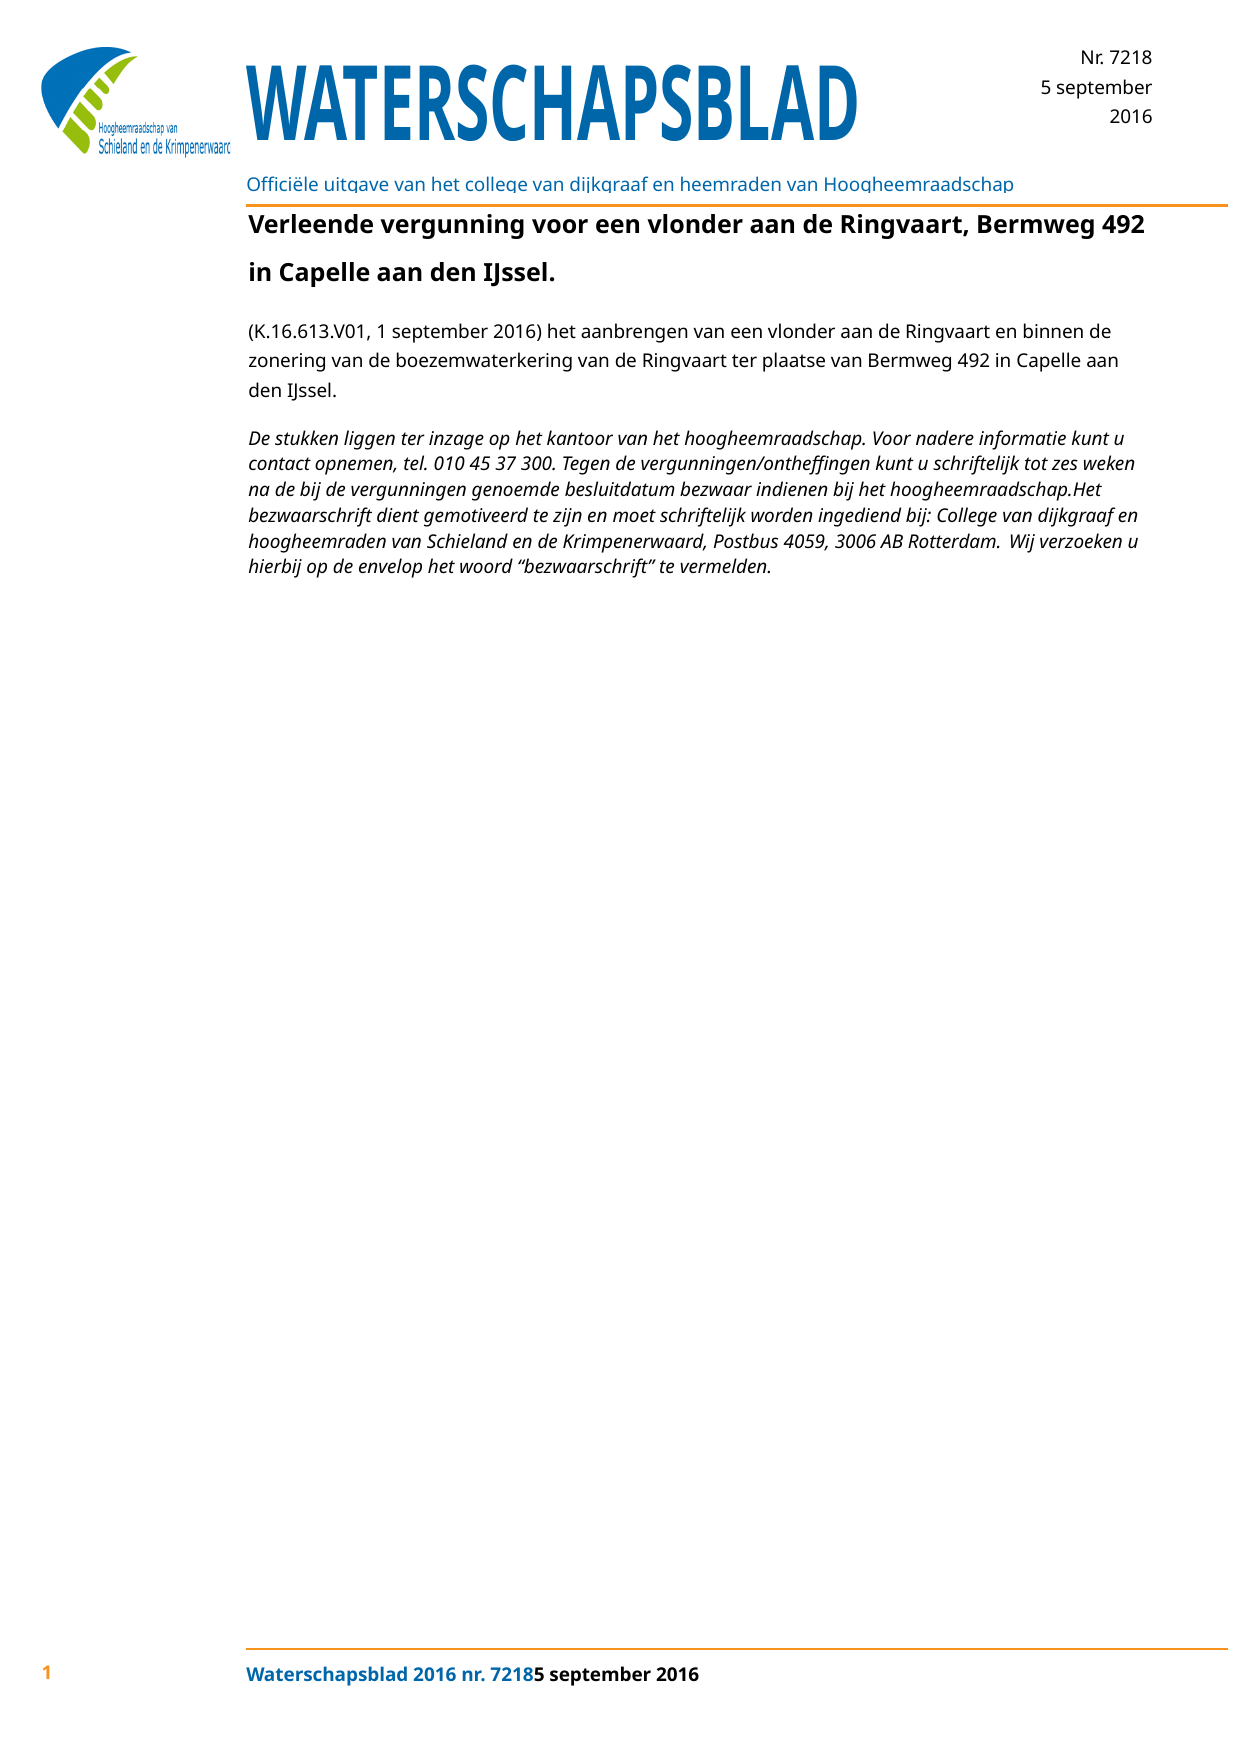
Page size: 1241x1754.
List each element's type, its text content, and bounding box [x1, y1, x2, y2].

text De stukken liggen ter inzage op het kantoor van het hoogheemraadschap. Voor nadere informatie kunt u contact opnemen, tel. 010 45 37 300. Tegen de vergunningen/ontheffingen kunt u schriftelijk tot zes weken na de bij de vergunningen genoemde besluitdatum bezwaar indienen bij het hoogheemraadschap.Het bezwaarschrift dient gemotiveerd te zijn en moet schriftelijk worden ingediend bij: College van dijkgraaf en hoogheemraden van Schieland en de Krimpenerwaard, Postbus 4059, 3006 AB Rotterdam. Wij verzoeken u hierbij op de envelop het woord “bezwaarschrift” te vermelden. [248, 425, 1152, 579]
text Verleende vergunning voor een vlonder aan de Ringvaart, Bermweg 492 in Capelle aan den IJssel. [248, 207, 1152, 288]
text (K.16.613.V01, 1 september 2016) het aanbrengen van een vlonder aan de Ringvaart en binnen de zonering van de boezemwaterkering van de Ringvaart ter plaatse van Bermweg 492 in Capelle aan den IJssel. [248, 318, 1152, 403]
picture [41, 47, 231, 172]
